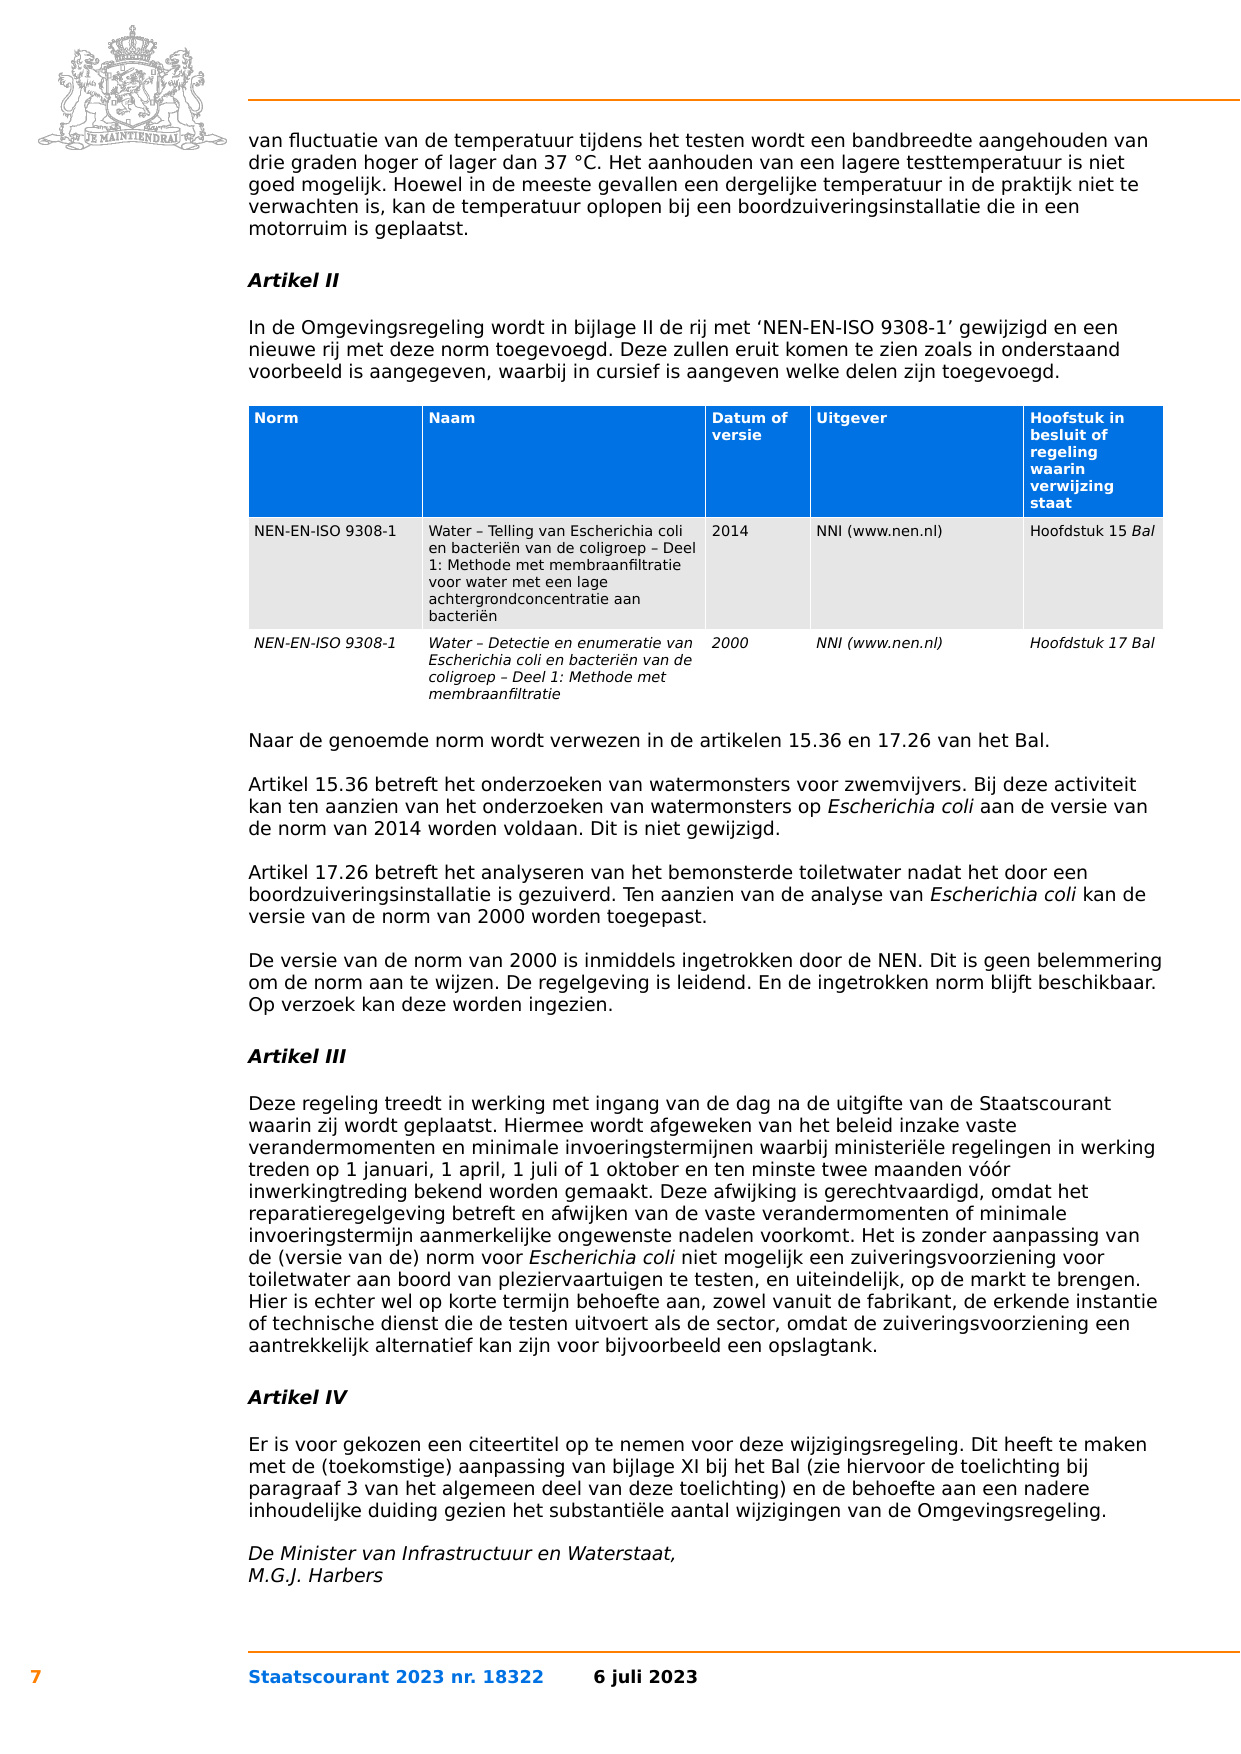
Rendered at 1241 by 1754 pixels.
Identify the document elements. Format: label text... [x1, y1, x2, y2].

text Er is voor gekozen een citeertitel op te nemen voor deze wijzigingsregeling. Dit heeft te maken met de (toekomstige) aanpassing van bijlage XI bij het Bal (zie hiervoor de toelichting bij paragraaf 3 van het algemeen deel van deze toelichting) en de behoefte aan een nadere inhoudelijke duiding gezien het substantiële aantal wijzigingen van de Omgevingsregeling. [248, 1433, 1163, 1521]
subtitle Artikel II [248, 270, 1163, 292]
table_cell NEN-EN-ISO 9308-1 [249, 518, 422, 629]
table_cell 2014 [706, 518, 810, 629]
subtitle Artikel III [248, 1046, 1163, 1068]
table_cell 2000 [706, 630, 810, 707]
table_cell Hoofdstuk 17 Bal [1024, 630, 1163, 707]
text Artikel 15.36 betreft het onderzoeken van watermonsters voor zwemvijvers. Bij deze activiteit kan ten aanzien van het onderzoeken van watermonsters op Escherichia coli aan de versie van de norm van 2014 worden voldaan. Dit is niet gewijzigd. [248, 774, 1163, 840]
text Naar de genoemde norm wordt verwezen in de artikelen 15.36 en 17.26 van het Bal. [248, 730, 1163, 752]
table_cell NNI (www.nen.nl) [811, 518, 1023, 629]
table_cell NEN-EN-ISO 9308-1 [249, 630, 422, 707]
text De versie van de norm van 2000 is inmiddels ingetrokken door de NEN. Dit is geen belemmering om de norm aan te wijzen. De regelgeving is leidend. En de ingetrokken norm blijft beschikbaar. Op verzoek kan deze worden ingezien. [248, 950, 1163, 1016]
table_header Norm [249, 406, 422, 517]
table_cell Water – Detectie en enumeratie van Escherichia coli en bacteriën van de coligroep – Deel 1: Methode met membraanfiltratie [423, 630, 705, 707]
table_cell NNI (www.nen.nl) [811, 630, 1023, 707]
text Artikel 17.26 betreft het analyseren van het bemonsterde toiletwater nadat het door een boordzuiveringsinstallatie is gezuiverd. Ten aanzien van de analyse van Escherichia coli kan de versie van de norm van 2000 worden toegepast. [248, 862, 1163, 928]
table_cell Hoofdstuk 15 Bal [1024, 518, 1163, 629]
text In de Omgevingsregeling wordt in bijlage II de rij met ‘NEN-EN-ISO 9308-1’ gewijzigd en een nieuwe rij met deze norm toegevoegd. Deze zullen eruit komen te zien zoals in onderstaand voorbeeld is aangegeven, waarbij in cursief is aangeven welke delen zijn toegevoegd. [248, 317, 1163, 383]
table_header Datum of versie [706, 406, 810, 517]
text Deze regeling treedt in werking met ingang van de dag na de uitgifte van de Staatscourant waarin zij wordt geplaatst. Hiermee wordt afgeweken van het beleid inzake vaste verandermomenten en minimale invoeringstermijnen waarbij ministeriële regelingen in werking treden op 1 januari, 1 april, 1 juli of 1 oktober en ten minste twee maanden vóór inwerkingtreding bekend worden gemaakt. Deze afwijking is gerechtvaardigd, omdat het reparatieregelgeving betreft en afwijken van de vaste verandermomenten of minimale invoeringstermijn aanmerkelijke ongewenste nadelen voorkomt. Het is zonder aanpassing van de (versie van de) norm voor Escherichia coli niet mogelijk een zuiveringsvoorziening voor toiletwater aan boord van pleziervaartuigen te testen, en uiteindelijk, op de markt te brengen. Hier is echter wel op korte termijn behoefte aan, zowel vanuit de fabrikant, de erkende instantie of technische dienst die de testen uitvoert als de sector, omdat de zuiveringsvoorziening een aantrekkelijk alternatief kan zijn voor bijvoorbeeld een opslagtank. [248, 1093, 1163, 1357]
table_header Uitgever [811, 406, 1023, 517]
table_header Hoofstuk in besluit of regeling waarin verwijzing staat [1024, 406, 1163, 517]
text van fluctuatie van de temperatuur tijdens het testen wordt een bandbreedte aangehouden van drie graden hoger of lager dan 37 °C. Het aanhouden van een lagere testtemperatuur is niet goed mogelijk. Hoewel in de meeste gevallen een dergelijke temperatuur in de praktijk niet te verwachten is, kan de temperatuur oplopen bij een boordzuiveringsinstallatie die in een motorruim is geplaatst. [248, 130, 1163, 240]
text De Minister van Infrastructuur en Waterstaat, M.G.J. Harbers [248, 1543, 1163, 1587]
table_header Naam [423, 406, 705, 517]
table_cell Water – Telling van Escherichia coli en bacteriën van de coligroep – Deel 1: Methode met membraanfiltratie voor water met een lage achtergrondconcentratie aan bacteriën [423, 518, 705, 629]
picture [38, 25, 227, 150]
subtitle Artikel IV [248, 1387, 1163, 1408]
